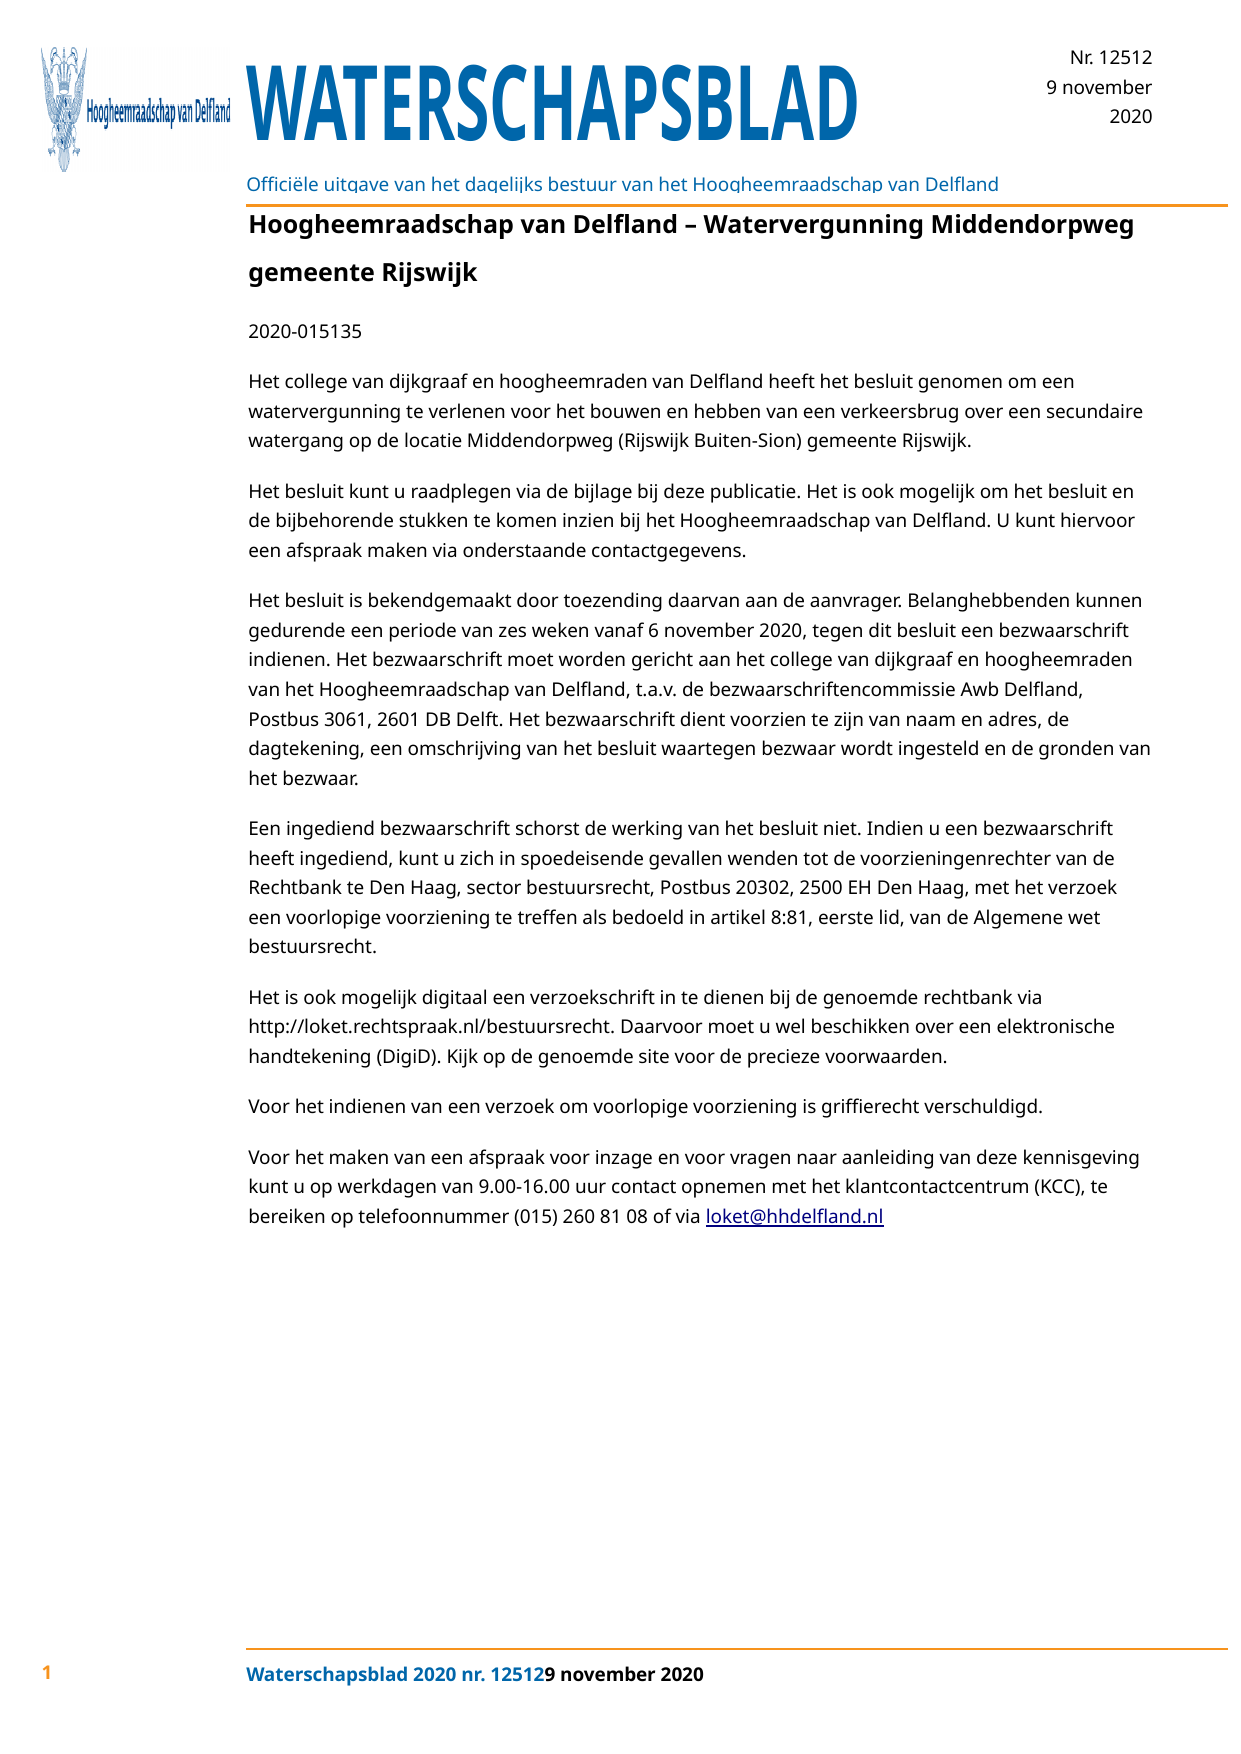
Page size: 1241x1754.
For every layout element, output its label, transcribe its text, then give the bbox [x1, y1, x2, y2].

text Een ingediend bezwaarschrift schorst de werking van het besluit niet. Indien u een bezwaarschrift heeft ingediend, kunt u zich in spoedeisende gevallen wenden tot de voorzieningenrechter van de Rechtbank te Den Haag, sector bestuursrecht, Postbus 20302, 2500 EH Den Haag, met het verzoek een voorlopige voorziening te treffen als bedoeld in artikel 8:81, eerste lid, van de Algemene wet bestuursrecht. [248, 815, 1152, 959]
text Voor het indienen van een verzoek om voorlopige voorziening is griffierecht verschuldigd. [248, 1094, 1152, 1119]
text Voor het maken van een afspraak voor inzage en voor vragen naar aanleiding van deze kennisgeving kunt u op werkdagen van 9.00-16.00 uur contact opnemen met het klantcontactcentrum (KCC), te bereiken op telefoonnummer (015) 260 81 08 of via loket@hhdelfland.nl [248, 1144, 1152, 1229]
picture [41, 47, 231, 172]
text Het besluit is bekendgemaakt door toezending daarvan aan de aanvrager. Belanghebbenden kunnen gedurende een periode van zes weken vanaf 6 november 2020, tegen dit besluit een bezwaarschrift indienen. Het bezwaarschrift moet worden gericht aan het college van dijkgraaf en hoogheemraden van het Hoogheemraadschap van Delfland, t.a.v. de bezwaarschriftencommissie Awb Delfland, Postbus 3061, 2601 DB Delft. Het bezwaarschrift dient voorzien te zijn van naam en adres, de dagtekening, een omschrijving van het besluit waartegen bezwaar wordt ingesteld en de gronden van het bezwaar. [248, 587, 1152, 791]
text Hoogheemraadschap van Delfland – Watervergunning Middendorpweg gemeente Rijswijk [248, 207, 1152, 288]
text Het is ook mogelijk digitaal een verzoekschrift in te dienen bij de genoemde rechtbank via http://loket.rechtspraak.nl/bestuursrecht. Daarvoor moet u wel beschikken over een elektronische handtekening (DigiD). Kijk op de genoemde site voor de precieze voorwaarden. [248, 984, 1152, 1069]
text Het besluit kunt u raadplegen via de bijlage bij deze publicatie. Het is ook mogelijk om het besluit en de bijbehorende stukken te komen inzien bij het Hoogheemraadschap van Delfland. U kunt hiervoor een afspraak maken via onderstaande contactgegevens. [248, 478, 1152, 563]
text 2020-015135 [248, 318, 1152, 344]
text Het college van dijkgraaf en hoogheemraden van Delfland heeft het besluit genomen om een watervergunning te verlenen voor het bouwen en hebben van een verkeersbrug over een secundaire watergang op de locatie Middendorpweg (Rijswijk Buiten-Sion) gemeente Rijswijk. [248, 368, 1152, 453]
